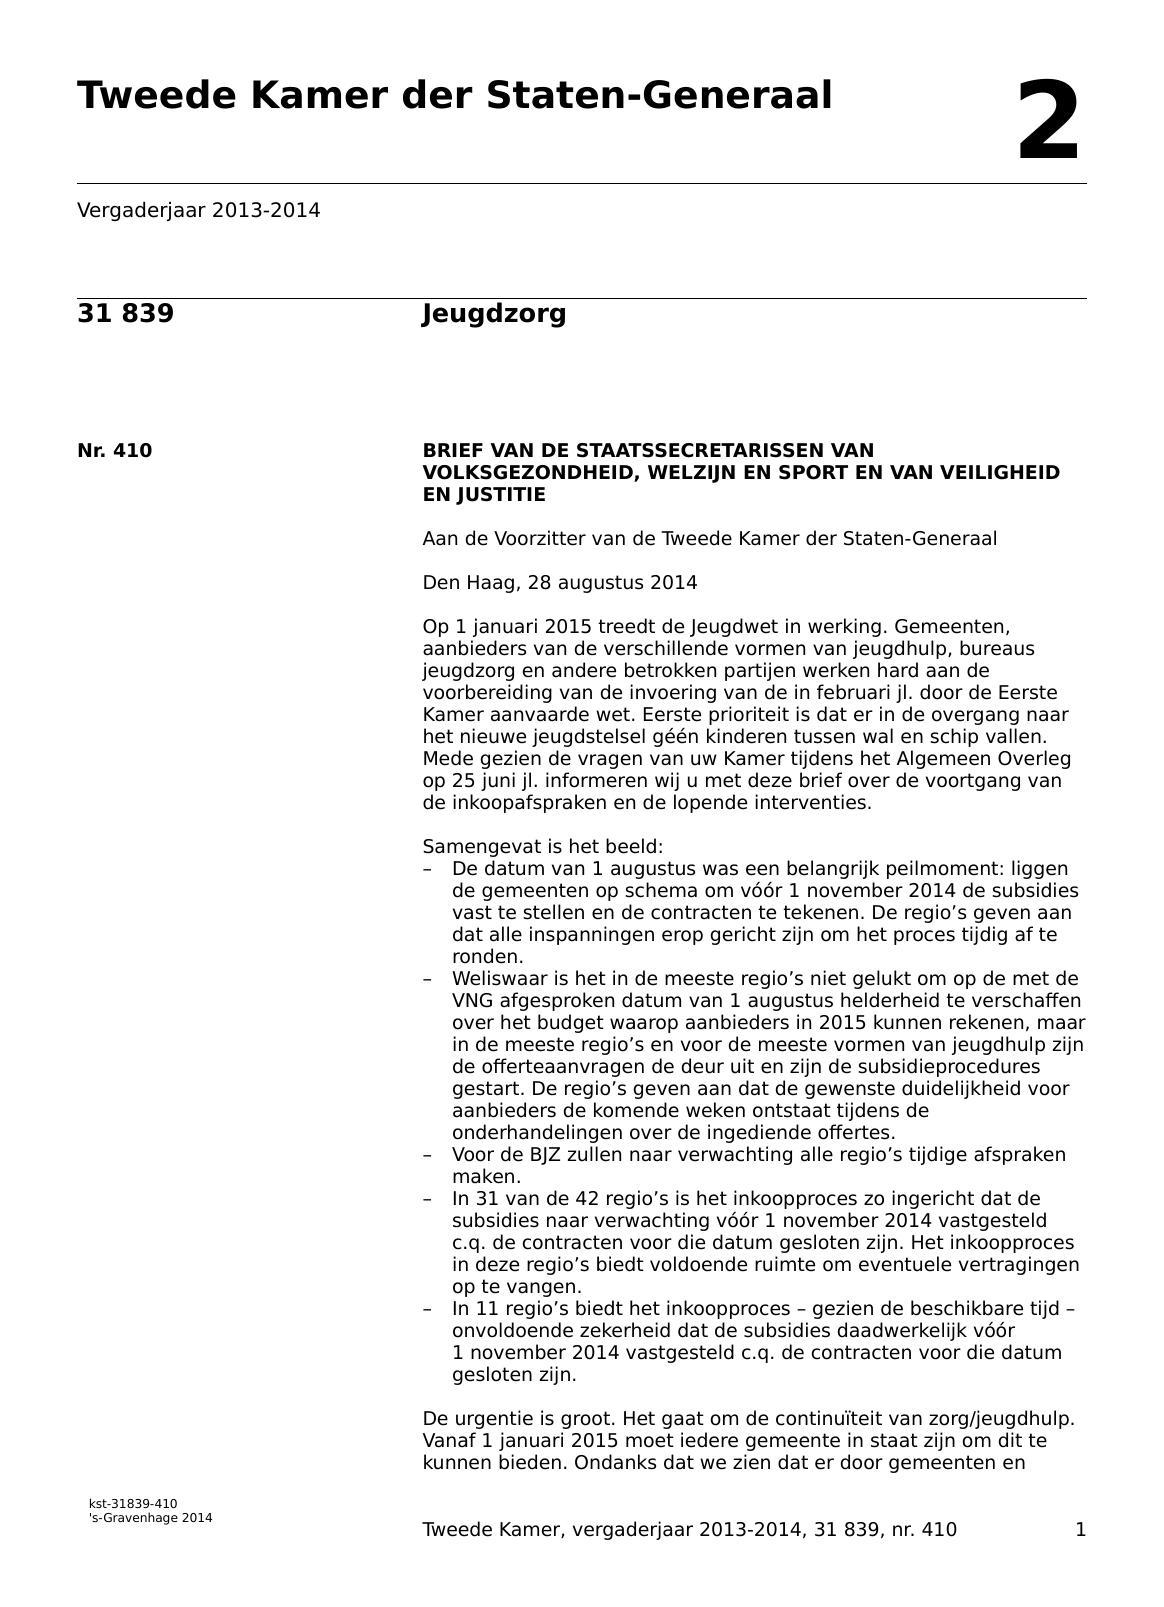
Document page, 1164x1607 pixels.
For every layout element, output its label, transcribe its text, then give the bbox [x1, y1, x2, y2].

text kst-31839-410 [88, 1497, 323, 1511]
text Aan de Voorzitter van de Tweede Kamer der Staten-Generaal [422, 528, 1087, 550]
text – In 31 van de 42 regio’s is het inkoopproces zo ingericht dat de subsidies naar verwachting vóór 1 november 2014 vastgesteld c.q. de contracten voor die datum gesloten zijn. Het inkoopproces in deze regio’s biedt voldoende ruimte om eventuele vertragingen op te vangen. [422, 1188, 1087, 1298]
table_cell Vergaderjaar 2013-2014 [77, 184, 1087, 298]
subtitle 31 839 Jeugdzorg [77, 299, 1087, 329]
subtitle Nr. 410 BRIEF VAN DE STAATSSECRETARISSEN VAN VOLKSGEZONDHEID, WELZIJN EN SPORT EN VAN VEILIGHEID EN JUSTITIE [77, 440, 1087, 506]
text – Voor de BJZ zullen naar verwachting alle regio’s tijdige afspraken maken. [422, 1144, 1087, 1188]
text Op 1 januari 2015 treedt de Jeugdwet in werking. Gemeenten, aanbieders van de verschillende vormen van jeugdhulp, bureaus jeugdzorg en andere betrokken partijen werken hard aan de voorbereiding van de invoering van de in februari jl. door de Eerste Kamer aanvaarde wet. Eerste prioriteit is dat er in de overgang naar het nieuwe jeugdstelsel géén kinderen tussen wal en schip vallen. Mede gezien de vragen van uw Kamer tijdens het Algemeen Overleg op 25 juni jl. informeren wij u met deze brief over de voortgang van de inkoopafspraken en de lopende interventies. [422, 616, 1087, 814]
text – In 11 regio’s biedt het inkoopproces – gezien de beschikbare tijd – onvoldoende zekerheid dat de subsidies daadwerkelijk vóór 1 november 2014 vastgesteld c.q. de contracten voor die datum gesloten zijn. [422, 1298, 1087, 1386]
text – Weliswaar is het in de meeste regio’s niet gelukt om op de met de VNG afgesproken datum van 1 augustus helderheid te verschaffen over het budget waarop aanbieders in 2015 kunnen rekenen, maar in de meeste regio’s en voor de meeste vormen van jeugdhulp zijn de offerteaanvragen de deur uit en zijn de subsidieprocedures gestart. De regio’s geven aan dat de gewenste duidelijkheid voor aanbieders de komende weken ontstaat tijdens de onderhandelingen over de ingediende offertes. [422, 968, 1087, 1144]
text 's-Gravenhage 2014 [88, 1511, 323, 1525]
text Den Haag, 28 augustus 2014 [422, 572, 1087, 594]
text Samengevat is het beeld: [422, 836, 1087, 858]
text – De datum van 1 augustus was een belangrijk peilmoment: liggen de gemeenten op schema om vóór 1 november 2014 de subsidies vast te stellen en de contracten te tekenen. De regio’s geven aan dat alle inspanningen erop gericht zijn om het proces tijdig af te ronden. [422, 858, 1087, 968]
table_header 2 [886, 59, 1087, 183]
table_header Tweede Kamer der Staten-Generaal [77, 59, 886, 183]
text De urgentie is groot. Het gaat om de continuïteit van zorg/jeugdhulp. Vanaf 1 januari 2015 moet iedere gemeente in staat zijn om dit te kunnen bieden. Ondanks dat we zien dat er door gemeenten en [422, 1408, 1087, 1474]
